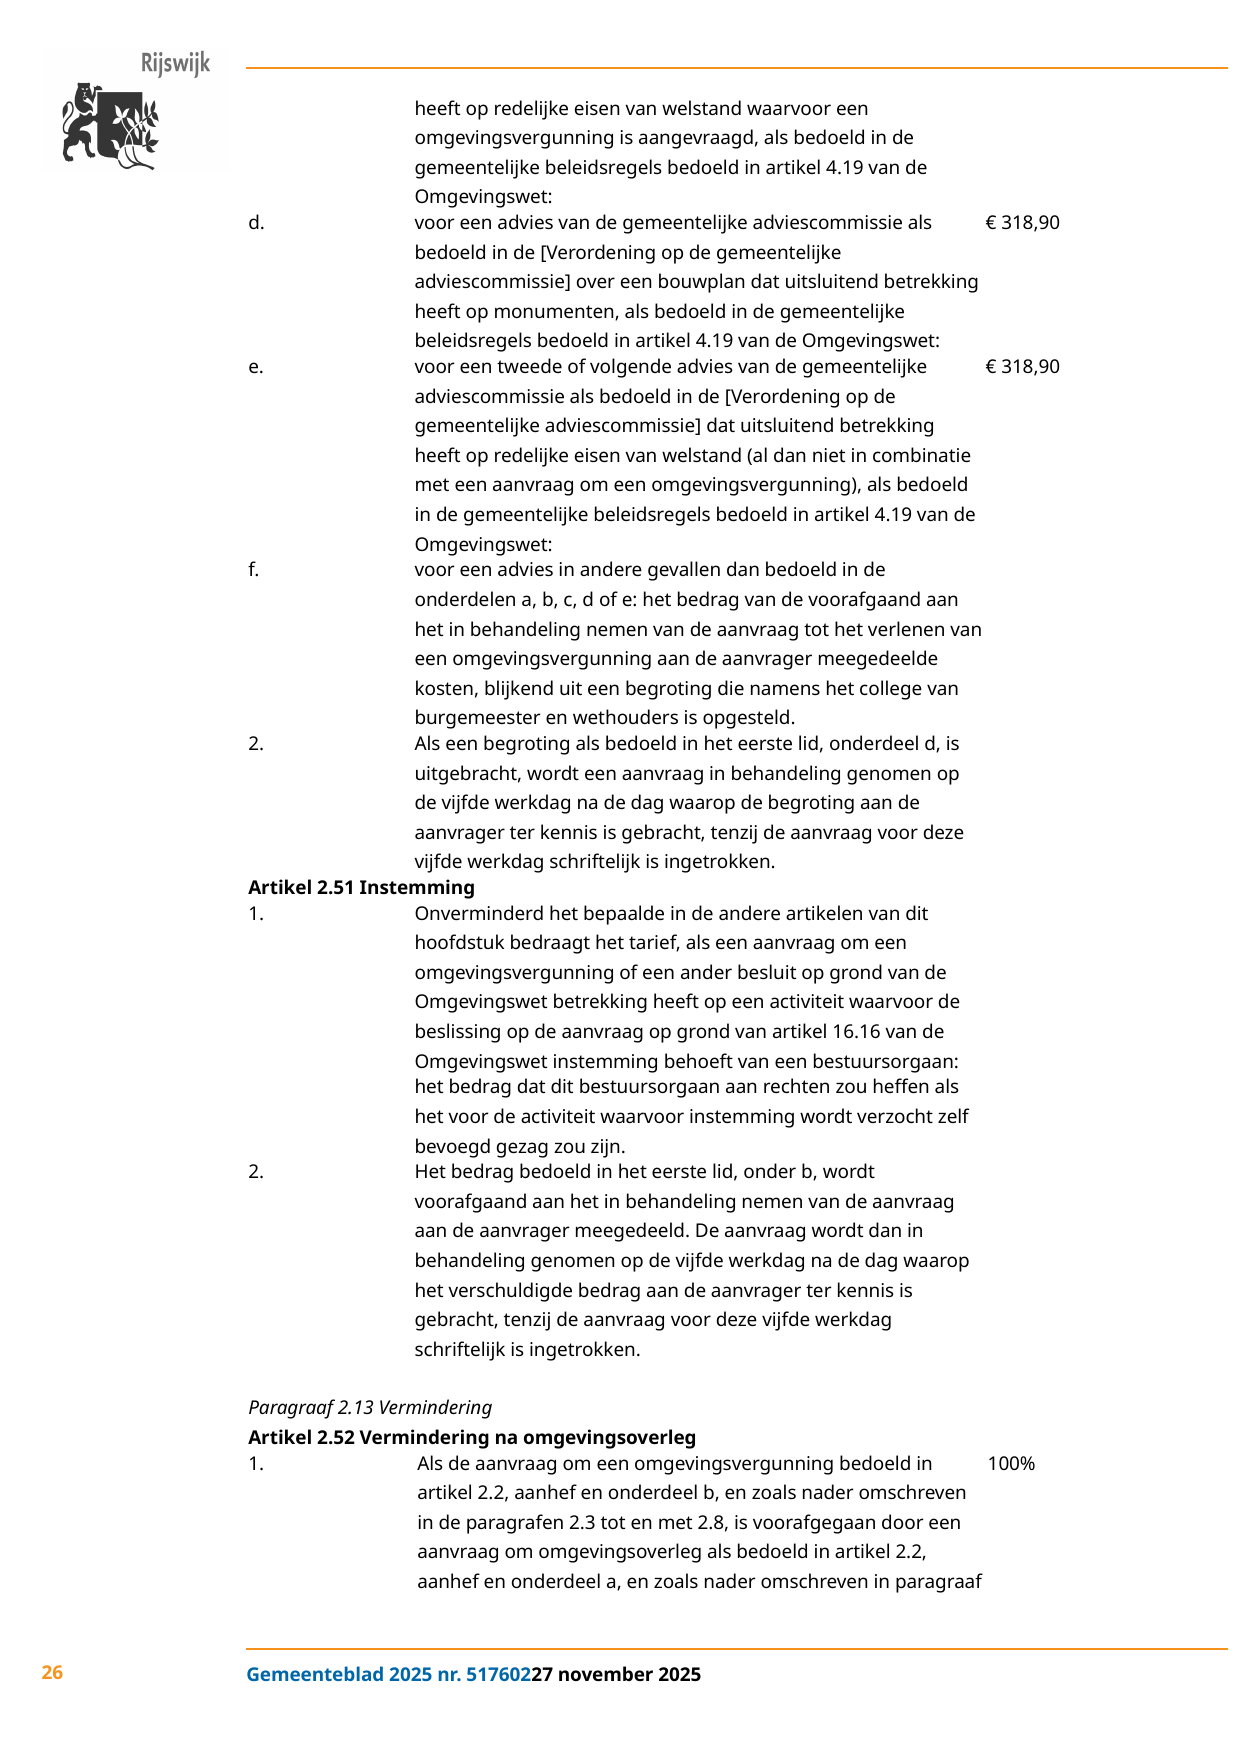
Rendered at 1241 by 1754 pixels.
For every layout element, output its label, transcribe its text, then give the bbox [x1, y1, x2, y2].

table_cell voor een advies van de gemeentelijke adviescommissie als bedoeld in de [Verordening op de gemeentelijke adviescommissie] over een bouwplan dat uitsluitend betrekking heeft op monumenten, als bedoeld in de gemeentelijke beleidsregels bedoeld in artikel 4.19 van de Omgevingswet: [414, 209, 985, 353]
table_cell [985, 557, 1152, 730]
table_cell Onverminderd het bepaalde in de andere artikelen van dit hoofdstuk bedraagt het tarief, als een aanvraag om een omgevingsvergunning of een ander besluit op grond van de Omgevingswet betrekking heeft op een activiteit waarvoor de beslissing op de aanvraag op grond van artikel 16.16 van de Omgevingswet instemming behoeft van een bestuursorgaan: [414, 900, 985, 1074]
table_cell e. [248, 353, 414, 557]
table_cell f. [248, 557, 414, 730]
table_cell [985, 874, 1152, 900]
table_cell 2. [248, 1159, 414, 1362]
table_header [983, 1424, 1152, 1450]
table_header Artikel 2.52 Vermindering na omgevingsoverleg [248, 1424, 983, 1450]
table_cell 1. [248, 1450, 417, 1594]
table_cell Het bedrag bedoeld in het eerste lid, onder b, wordt voorafgaand aan het in behandeling nemen van de aanvraag aan de aanvrager meegedeeld. De aanvraag wordt dan in behandeling genomen op de vijfde werkdag na de dag waarop het verschuldigde bedrag aan de aanvrager ter kennis is gebracht, tenzij de aanvraag voor deze vijfde werkdag schriftelijk is ingetrokken. [414, 1159, 985, 1362]
table_cell 2. [248, 730, 414, 874]
table_cell 1. [248, 900, 414, 1074]
picture [41, 47, 231, 172]
table_cell € 318,90 [985, 353, 1152, 557]
table_cell € 318,90 [985, 209, 1152, 353]
table_cell [248, 95, 414, 209]
table_cell d. [248, 209, 414, 353]
table_cell Als een begroting als bedoeld in het eerste lid, onderdeel d, is uitgebracht, wordt een aanvraag in behandeling genomen op de vijfde werkdag na de dag waarop de begroting aan de aanvrager ter kennis is gebracht, tenzij de aanvraag voor deze vijfde werkdag schriftelijk is ingetrokken. [414, 730, 985, 874]
table_cell 100% [983, 1450, 1152, 1594]
table_cell voor een advies in andere gevallen dan bedoeld in de onderdelen a, b, c, d of e: het bedrag van de voorafgaand aan het in behandeling nemen van de aanvraag tot het verlenen van een omgevingsvergunning aan de aanvrager meegedeelde kosten, blijkend uit een begroting die namens het college van burgemeester en wethouders is opgesteld. [414, 557, 985, 730]
table_cell heeft op redelijke eisen van welstand waarvoor een omgevingsvergunning is aangevraagd, als bedoeld in de gemeentelijke beleidsregels bedoeld in artikel 4.19 van de Omgevingswet: [414, 95, 985, 209]
table_cell [985, 900, 1152, 1074]
table_cell [985, 1159, 1152, 1362]
table_cell [248, 1074, 414, 1158]
table_cell voor een tweede of volgende advies van de gemeentelijke adviescommissie als bedoeld in de [Verordening op de gemeentelijke adviescommissie] dat uitsluitend betrekking heeft op redelijke eisen van welstand (al dan niet in combinatie met een aanvraag om een omgevingsvergunning), als bedoeld in de gemeentelijke beleidsregels bedoeld in artikel 4.19 van de Omgevingswet: [414, 353, 985, 557]
table_cell het bedrag dat dit bestuursorgaan aan rechten zou heffen als het voor de activiteit waarvoor instemming wordt verzocht zelf bevoegd gezag zou zijn. [414, 1074, 985, 1158]
table_cell Artikel 2.51 Instemming [248, 874, 985, 900]
table_cell [985, 95, 1152, 209]
table_cell Als de aanvraag om een omgevingsvergunning bedoeld in artikel 2.2, aanhef en onderdeel b, en zoals nader omschreven in de paragrafen 2.3 tot en met 2.8, is voorafgegaan door een aanvraag om omgevingsoverleg als bedoeld in artikel 2.2, aanhef en onderdeel a, en zoals nader omschreven in paragraaf [417, 1450, 983, 1594]
text Paragraaf 2.13 Vermindering [248, 1394, 1152, 1420]
table_cell [985, 730, 1152, 874]
table_cell [985, 1074, 1152, 1158]
